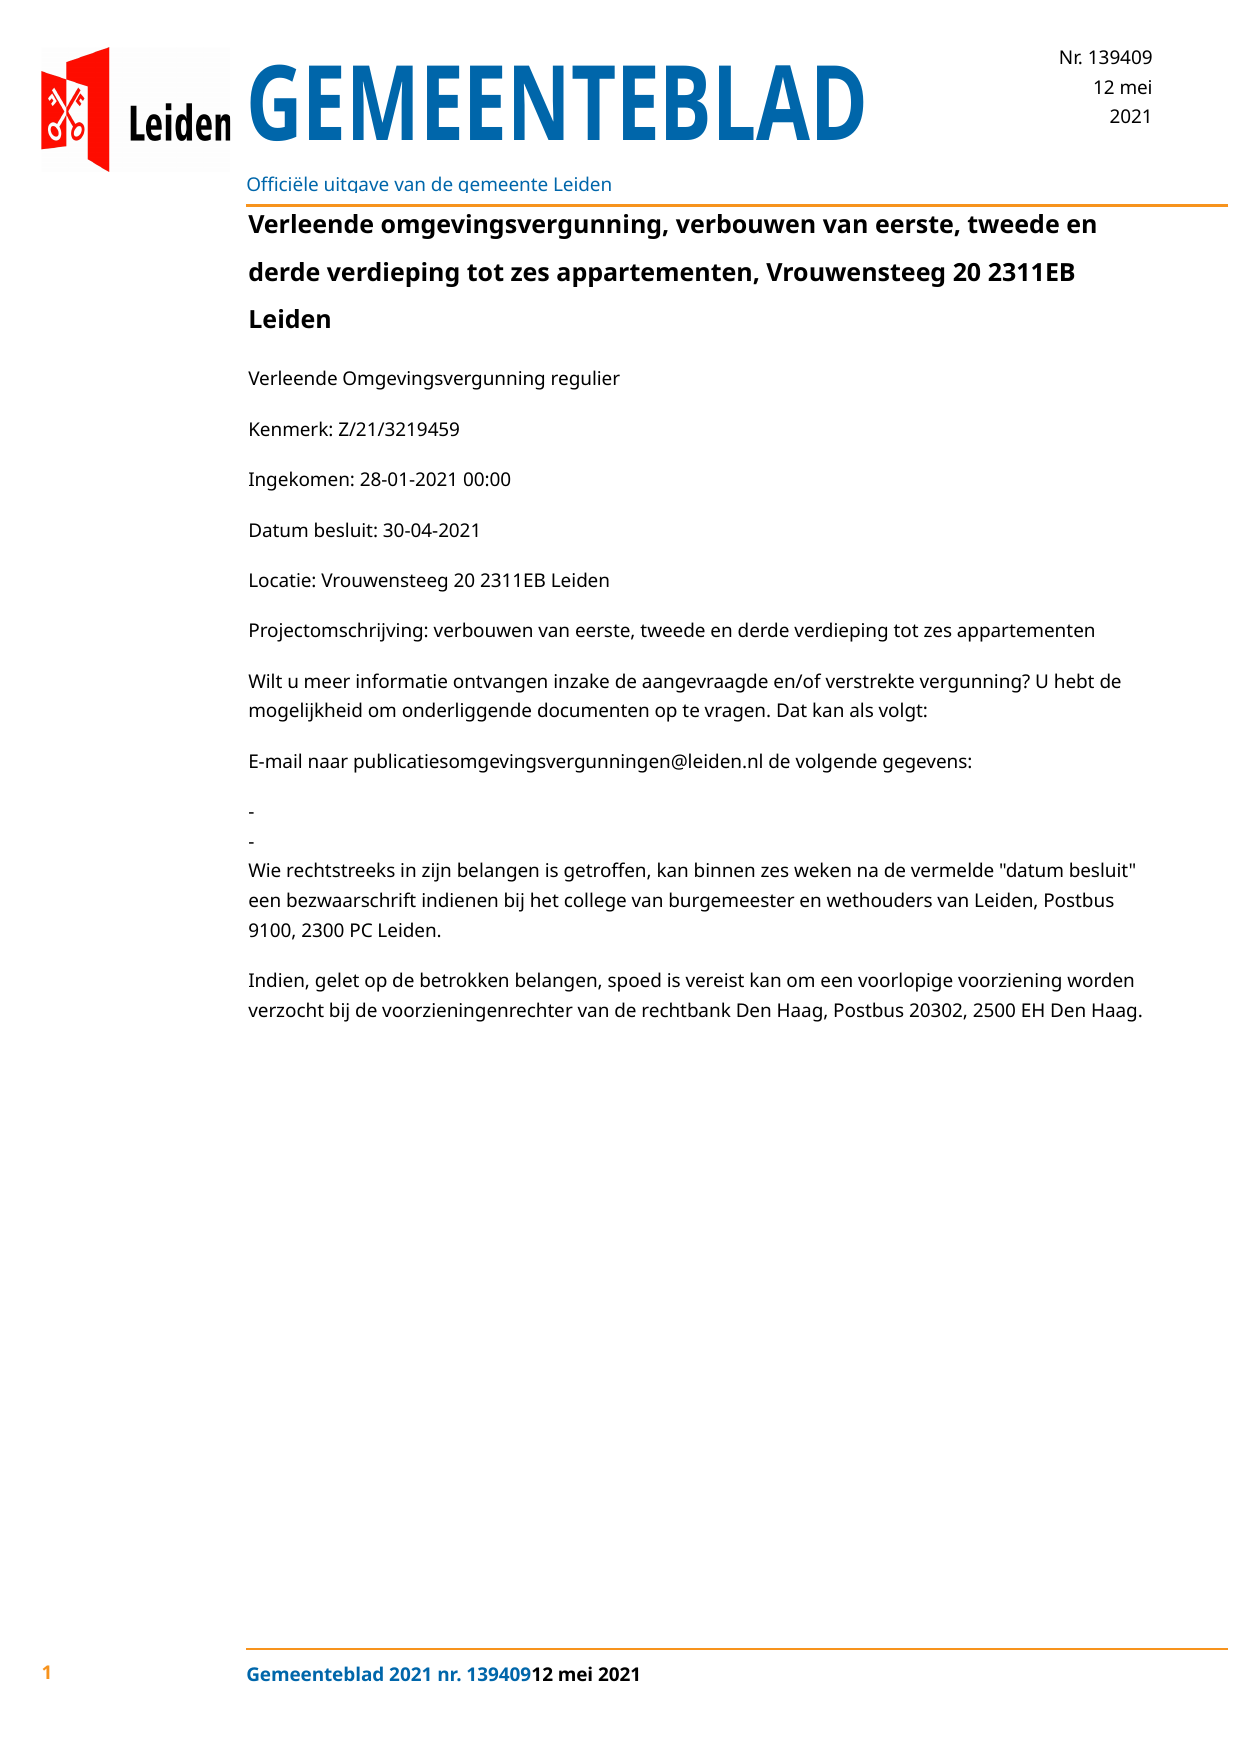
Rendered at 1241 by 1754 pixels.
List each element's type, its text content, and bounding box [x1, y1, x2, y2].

text Verleende omgevingsvergunning, verbouwen van eerste, tweede en derde verdieping tot zes appartementen, Vrouwensteeg 20 2311EB Leiden [248, 207, 1152, 336]
picture [41, 47, 231, 172]
text Kenmerk: Z/21/3219459 [248, 416, 1152, 442]
text Projectomschrijving: verbouwen van eerste, tweede en derde verdieping tot zes appartementen [248, 618, 1152, 643]
text Wie rechtstreeks in zijn belangen is getroffen, kan binnen zes weken na de vermelde "datum besluit" een bezwaarschrift indienen bij het college van burgemeester en wethouders van Leiden, Postbus 9100, 2300 PC Leiden. [248, 858, 1152, 942]
text Ingekomen: 28-01-2021 00:00 [248, 466, 1152, 492]
text Indien, gelet op de betrokken belangen, spoed is vereist kan om een voorlopige voorziening worden verzocht bij de voorzieningenrechter van de rechtbank Den Haag, Postbus 20302, 2500 EH Den Haag. [248, 967, 1152, 1022]
text Verleende Omgevingsvergunning regulier [248, 366, 1152, 391]
text Datum besluit: 30-04-2021 [248, 517, 1152, 542]
text E-mail naar publicatiesomgevingsvergunningen@leiden.nl de volgende gegevens: [248, 748, 1152, 774]
text Locatie: Vrouwensteeg 20 2311EB Leiden [248, 567, 1152, 593]
text Wilt u meer informatie ontvangen inzake de aangevraagde en/of verstrekte vergunning? U hebt de mogelijkheid om onderliggende documenten op te vragen. Dat kan als volgt: [248, 668, 1152, 723]
